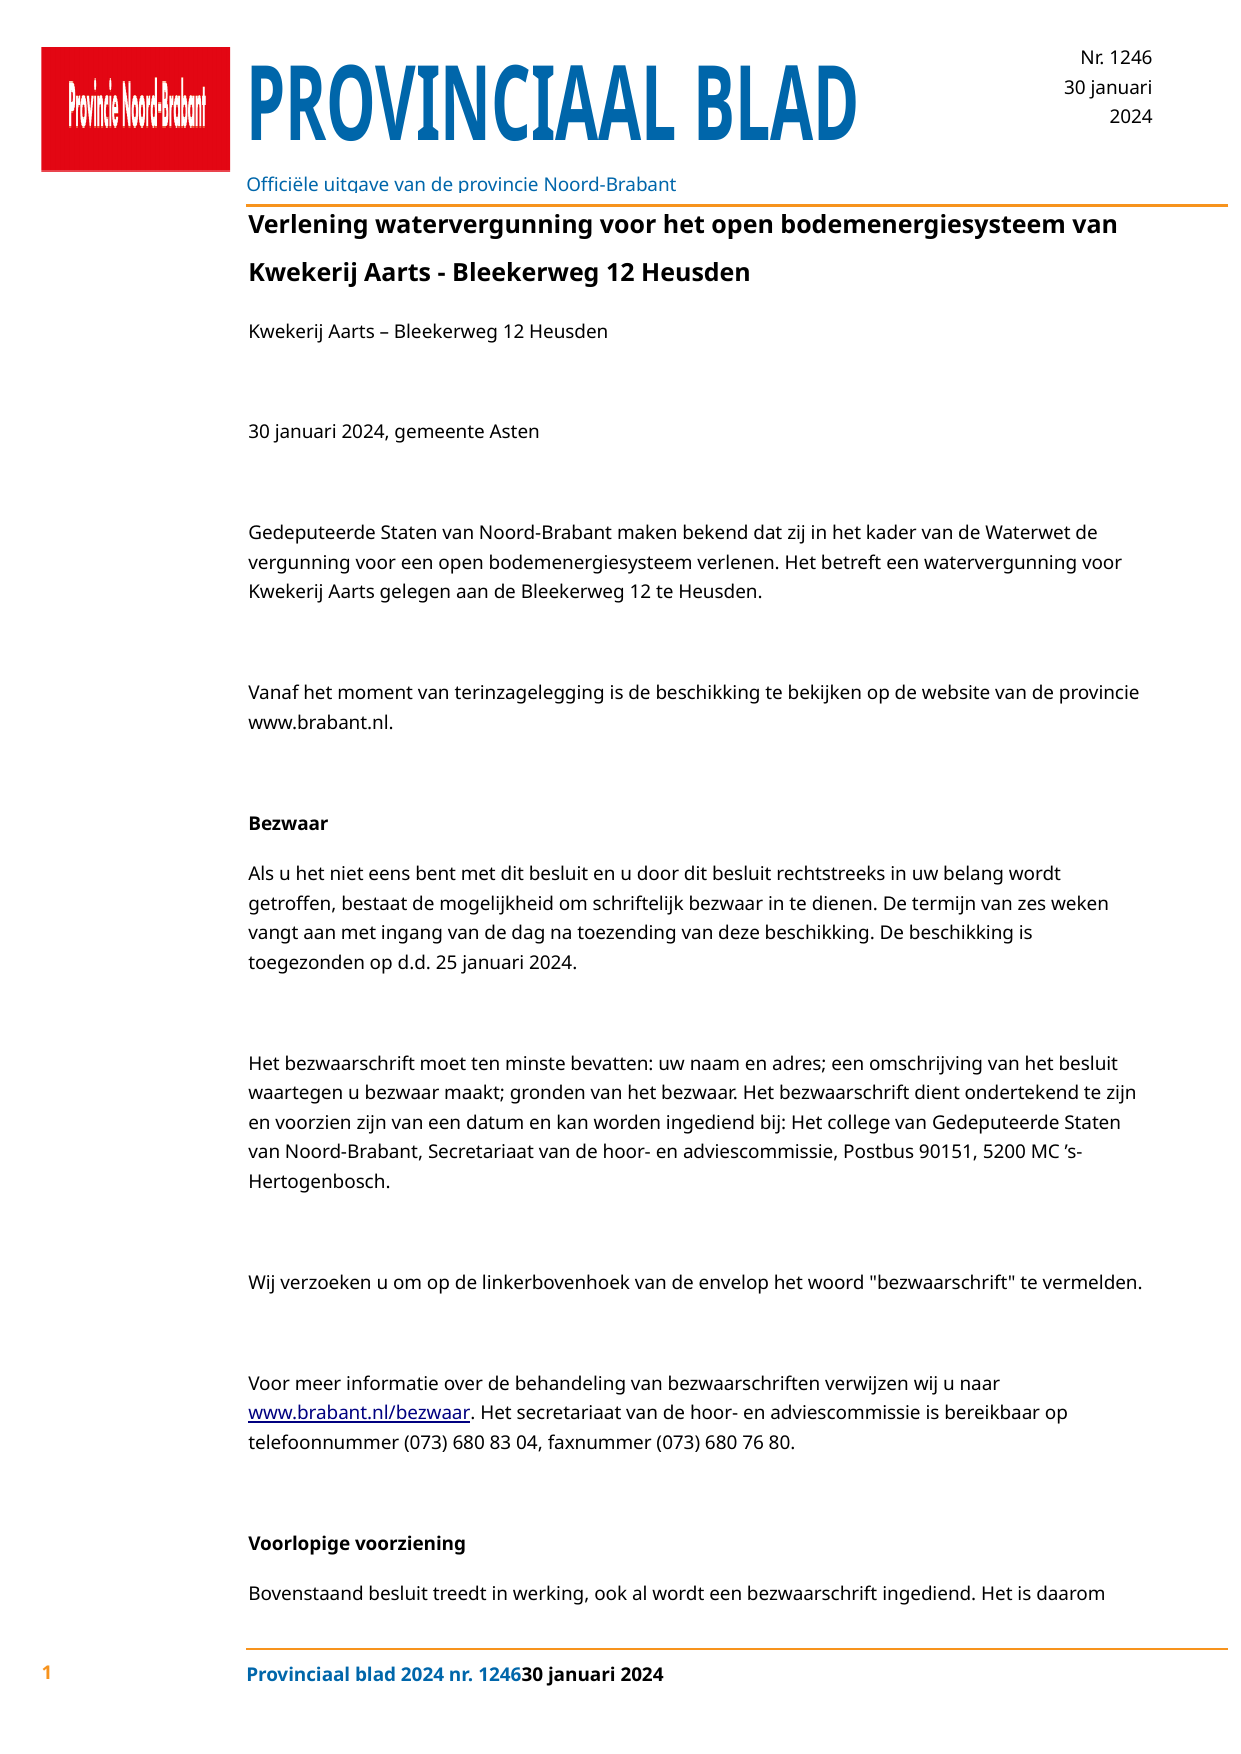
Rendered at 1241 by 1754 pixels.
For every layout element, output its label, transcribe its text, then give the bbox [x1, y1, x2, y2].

text Als u het niet eens bent met dit besluit en u door dit besluit rechtstreeks in uw belang wordt getroffen, bestaat de mogelijkheid om schriftelijk bezwaar in te dienen. De termijn van zes weken vangt aan met ingang van de dag na toezending van deze beschikking. De beschikking is toegezonden op d.d. 25 januari 2024. [248, 860, 1152, 975]
text Het bezwaarschrift moet ten minste bevatten: uw naam en adres; een omschrijving van het besluit waartegen u bezwaar maakt; gronden van het bezwaar. Het bezwaarschrift dient ondertekend te zijn en voorzien zijn van een datum en kan worden ingediend bij: Het college van Gedeputeerde Staten van Noord-Brabant, Secretariaat van de hoor- en adviescommissie, Postbus 90151, 5200 MC ’s-Hertogenbosch. [248, 1050, 1152, 1194]
text Gedeputeerde Staten van Noord-Brabant maken bekend dat zij in het kader van de Waterwet de vergunning voor een open bodemenergiesysteem verlenen. Het betreft een watervergunning voor Kwekerij Aarts gelegen aan de Bleekerweg 12 te Heusden. [248, 519, 1152, 604]
text Bezwaar [248, 810, 1152, 836]
text Bovenstaand besluit treedt in werking, ook al wordt een bezwaarschrift ingediend. Het is daarom [248, 1580, 1152, 1606]
text 30 januari 2024, gemeente Asten [248, 419, 1152, 444]
text Verlening watervergunning voor het open bodemenergiesysteem van Kwekerij Aarts - Bleekerweg 12 Heusden [248, 207, 1152, 288]
text Voor meer informatie over de behandeling van bezwaarschriften verwijzen wij u naar www.brabant.nl/bezwaar. Het secretariaat van de hoor- en adviescommissie is bereikbaar op telefoonnummer (073) 680 83 04, faxnummer (073) 680 76 80. [248, 1370, 1152, 1455]
text Vanaf het moment van terinzagelegging is de beschikking te bekijken op de website van de provincie www.brabant.nl. [248, 679, 1152, 735]
text Kwekerij Aarts – Bleekerweg 12 Heusden [248, 318, 1152, 344]
text Wij verzoeken u om op de linkerbovenhoek van de envelop het woord "bezwaarschrift" te vermelden. [248, 1269, 1152, 1295]
text Voorlopige voorziening [248, 1530, 1152, 1556]
picture [41, 47, 231, 172]
